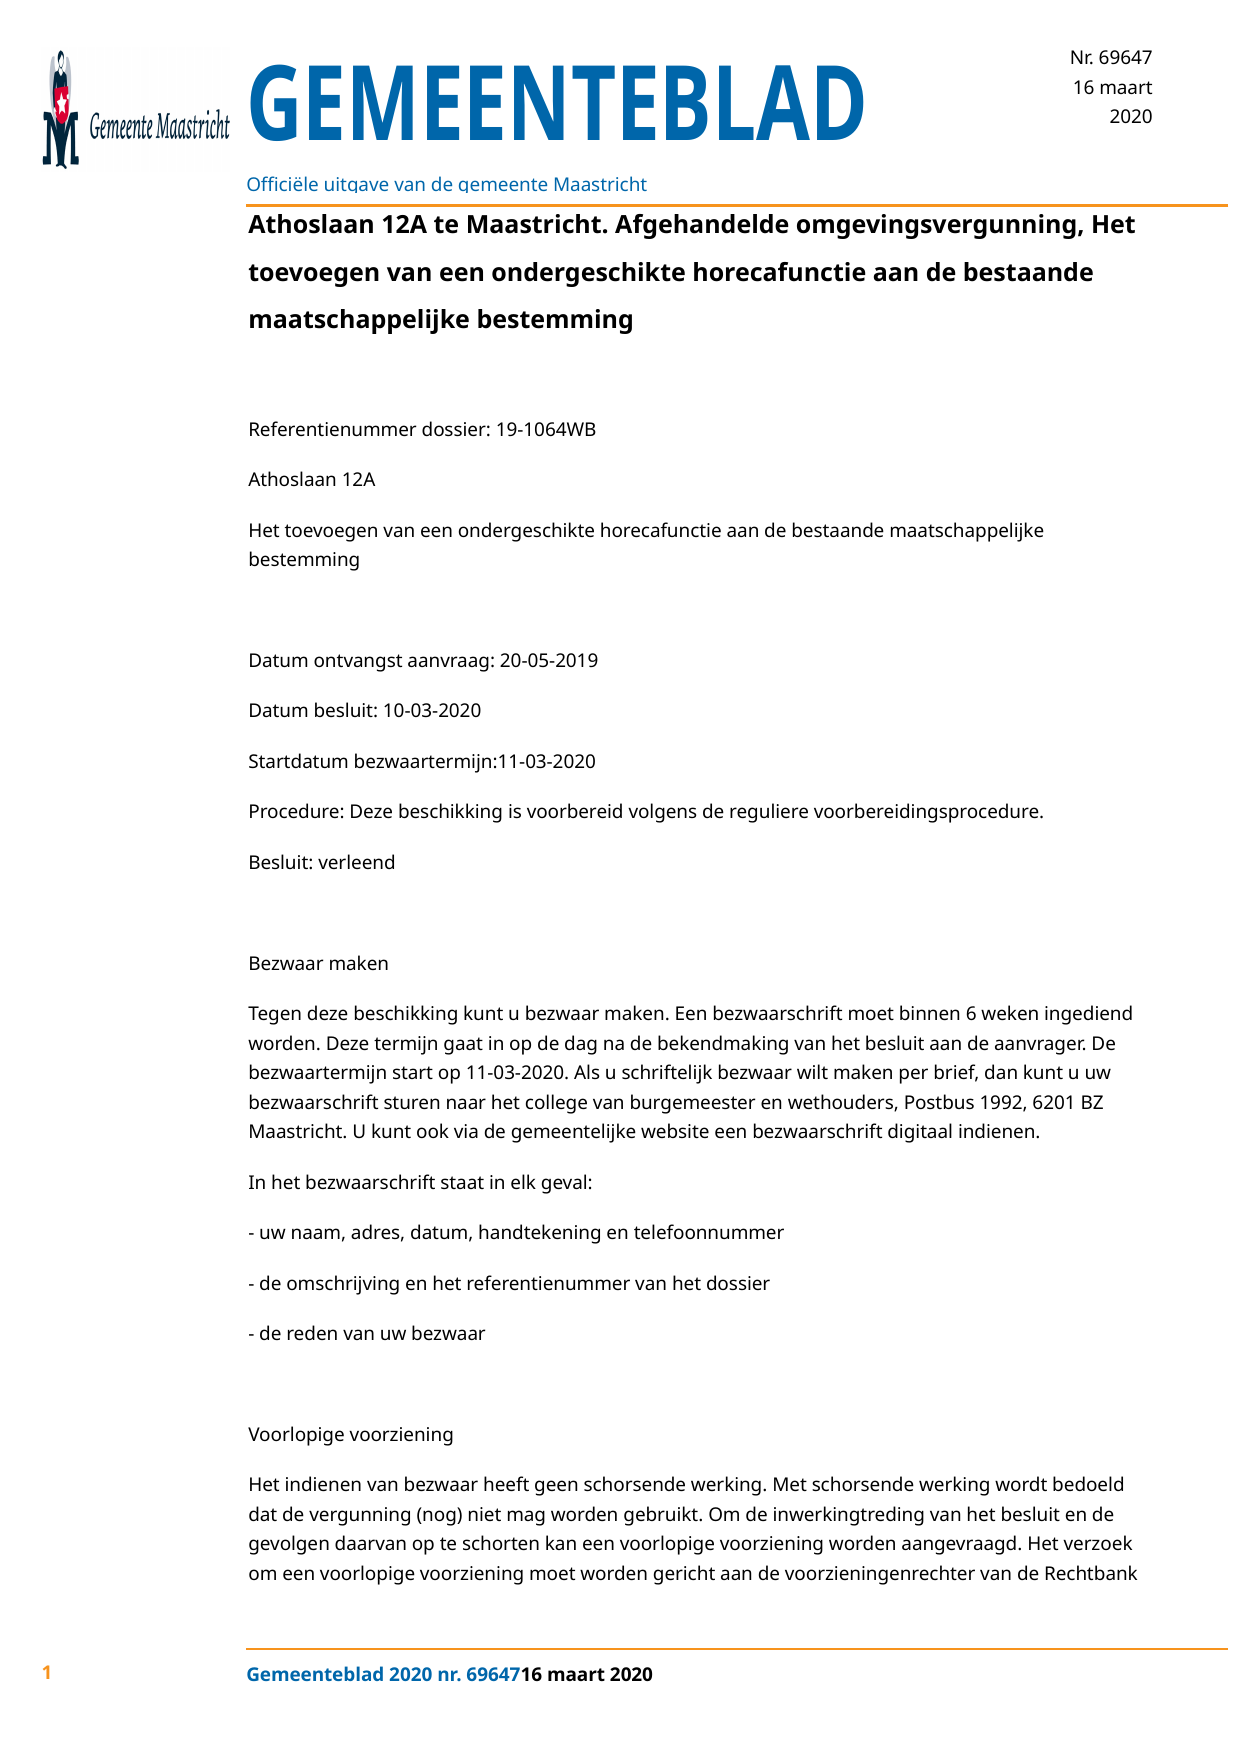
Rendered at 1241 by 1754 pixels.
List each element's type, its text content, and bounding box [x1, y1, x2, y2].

text Bezwaar maken [248, 950, 1152, 975]
text Procedure: Deze beschikking is voorbereid volgens de reguliere voorbereidingsprocedure. [248, 798, 1152, 824]
text Referentienummer dossier: 19-1064WB [248, 416, 1152, 442]
text Voorlopige voorziening [248, 1421, 1152, 1447]
text Athoslaan 12A te Maastricht. Afgehandelde omgevingsvergunning, Het toevoegen van een ondergeschikte horecafunctie aan de bestaande maatschappelijke bestemming [248, 207, 1152, 336]
text Het indienen van bezwaar heeft geen schorsende werking. Met schorsende werking wordt bedoeld dat de vergunning (nog) niet mag worden gebruikt. Om de inwerkingtreding van het besluit en de gevolgen daarvan op te schorten kan een voorlopige voorziening worden aangevraagd. Het verzoek om een voorlopige voorziening moet worden gericht aan de voorzieningenrechter van de Rechtbank [248, 1471, 1152, 1586]
text Tegen deze beschikking kunt u bezwaar maken. Een bezwaarschrift moet binnen 6 weken ingediend worden. Deze termijn gaat in op de dag na de bekendmaking van het besluit aan de aanvrager. De bezwaartermijn start op 11-03-2020. Als u schriftelijk bezwaar wilt maken per brief, dan kunt u uw bezwaarschrift sturen naar het college van burgemeester en wethouders, Postbus 1992, 6201 BZ Maastricht. U kunt ook via de gemeentelijke website een bezwaarschrift digitaal indienen. [248, 1000, 1152, 1144]
text Datum ontvangst aanvraag: 20-05-2019 [248, 647, 1152, 673]
text Datum besluit: 10-03-2020 [248, 698, 1152, 723]
text - de omschrijving en het referentienummer van het dossier [248, 1270, 1152, 1295]
text Athoslaan 12A [248, 466, 1152, 492]
picture [41, 47, 231, 172]
text - de reden van uw bezwaar [248, 1320, 1152, 1346]
text Besluit: verleend [248, 849, 1152, 874]
text - uw naam, adres, datum, handtekening en telefoonnummer [248, 1219, 1152, 1245]
text Het toevoegen van een ondergeschikte horecafunctie aan de bestaande maatschappelijke bestemming [248, 517, 1152, 572]
text Startdatum bezwaartermijn:11-03-2020 [248, 748, 1152, 774]
text In het bezwaarschrift staat in elk geval: [248, 1169, 1152, 1194]
